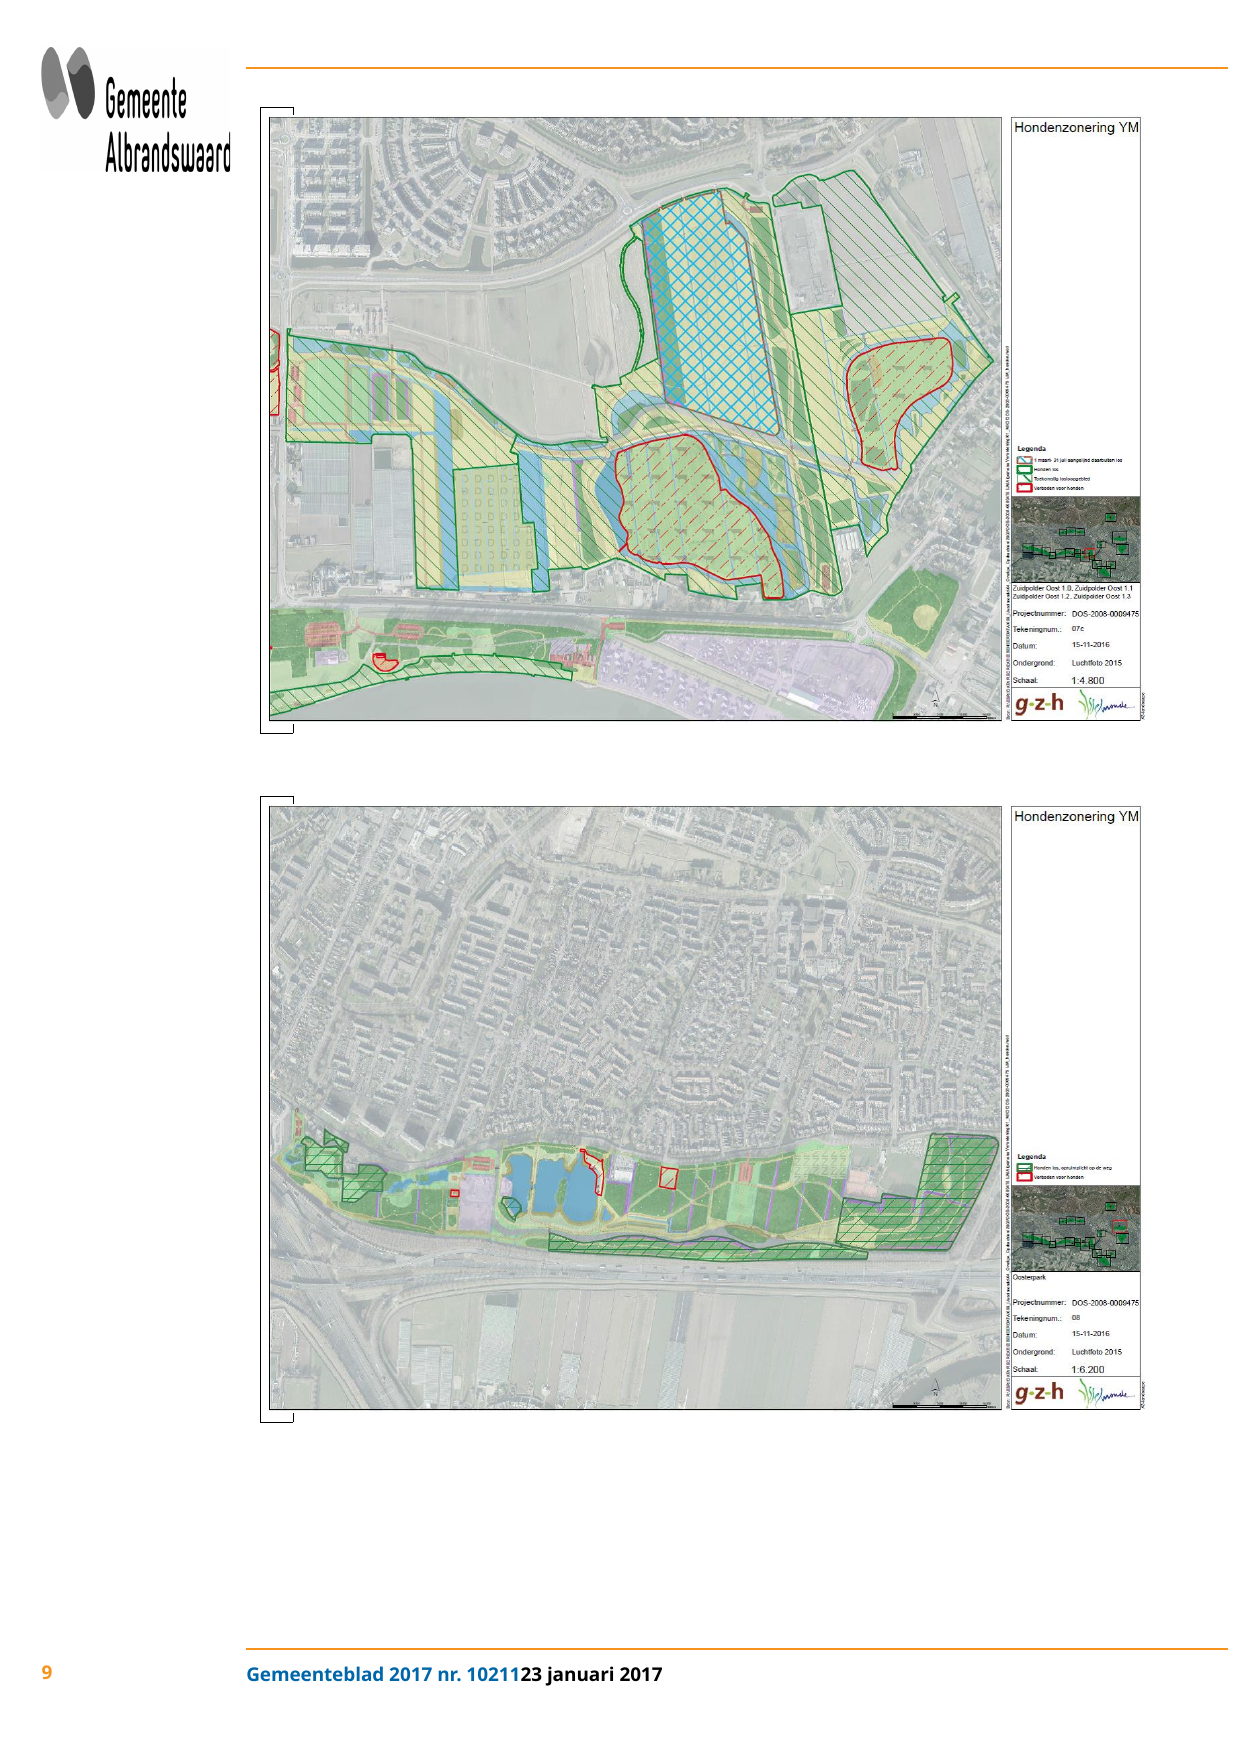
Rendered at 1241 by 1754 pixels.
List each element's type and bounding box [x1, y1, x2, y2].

picture [41, 47, 231, 172]
picture [268, 115, 1155, 724]
picture [268, 804, 1155, 1413]
